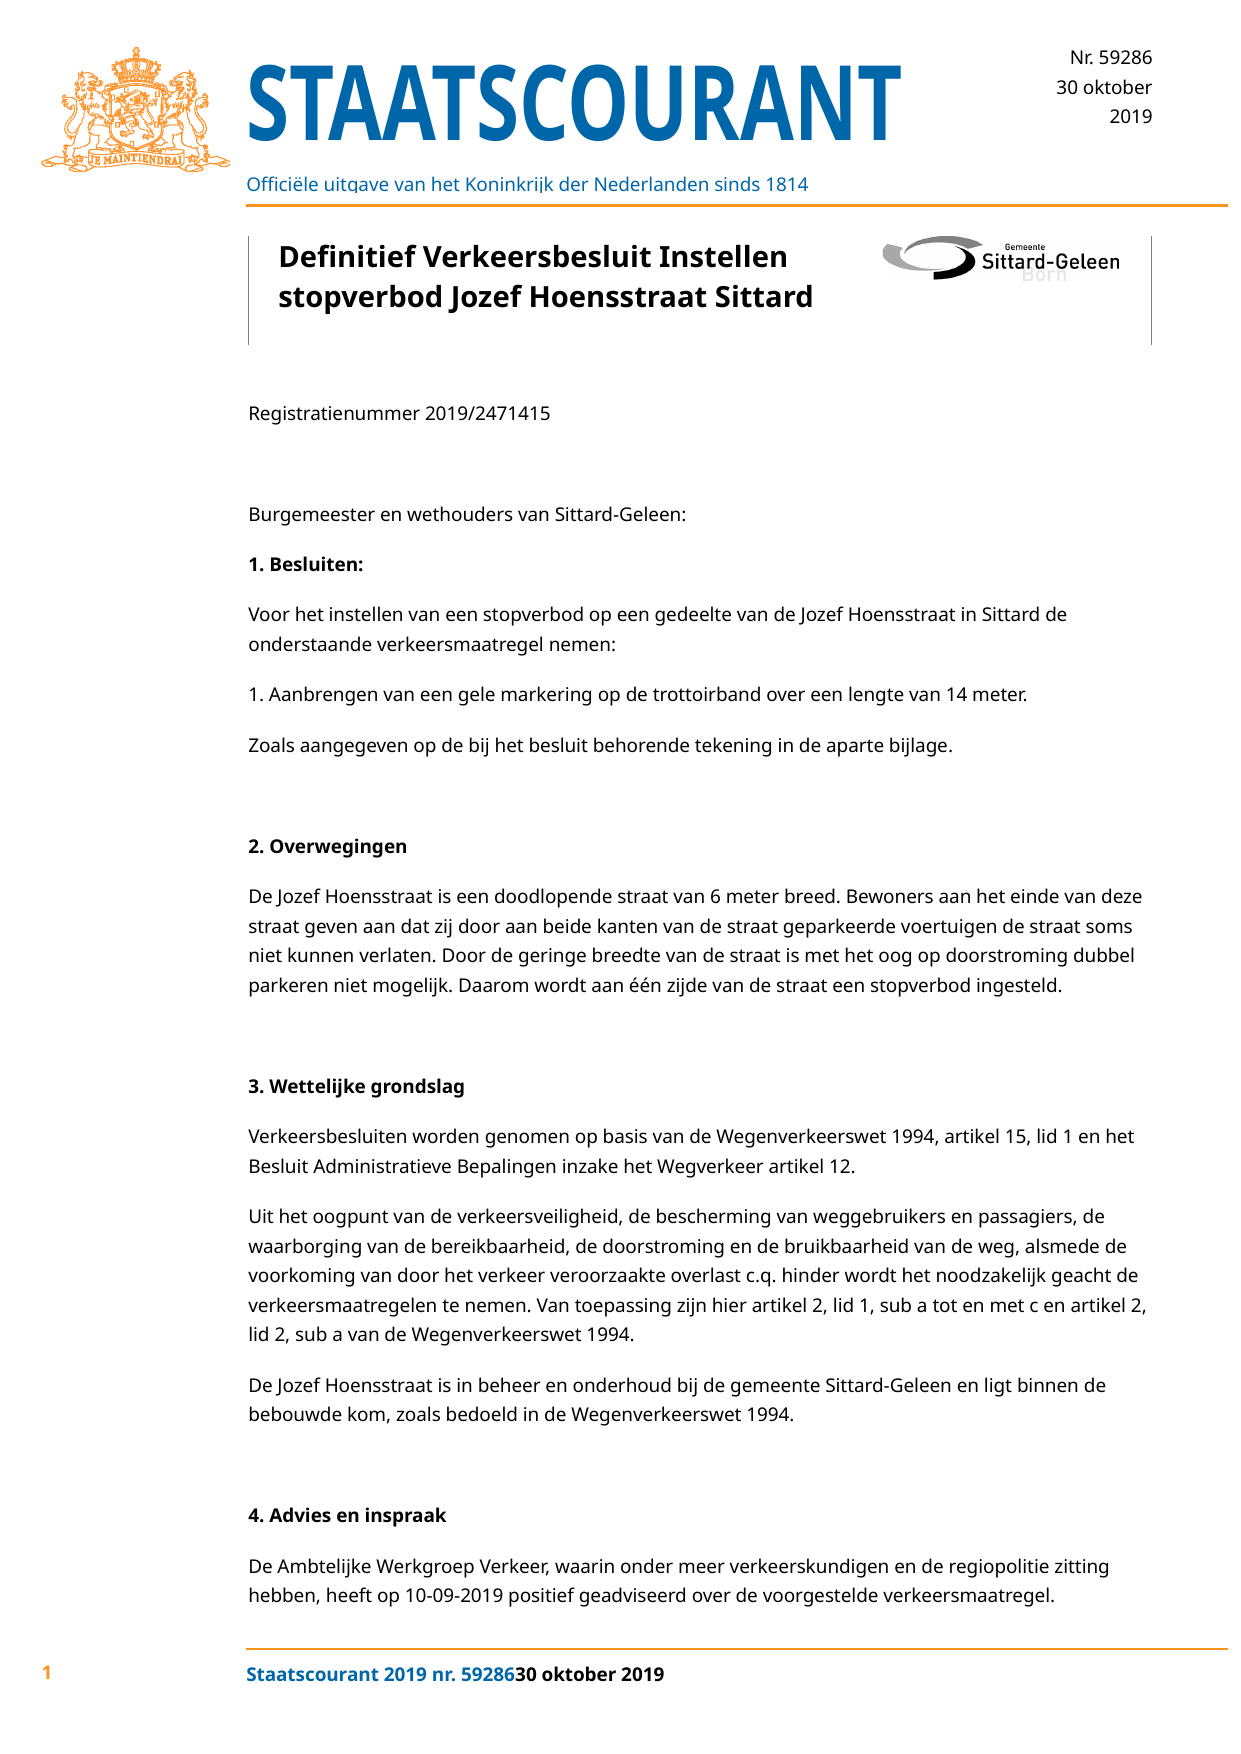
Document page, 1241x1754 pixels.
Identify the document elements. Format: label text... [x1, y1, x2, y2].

table_header [850, 236, 1151, 345]
text Registratienummer 2019/2471415 [248, 400, 1152, 426]
table_header Definitief Verkeersbesluit Instellen stopverbod Jozef Hoensstraat Sittard [249, 236, 850, 345]
text 1. Besluiten: [248, 551, 1152, 577]
text 3. Wettelijke grondslag [248, 1073, 1152, 1099]
text De Ambtelijke Werkgroep Verkeer, waarin onder meer verkeerskundigen en de regiopolitie zitting hebben, heeft op 10-09-2019 positief geadviseerd over de voorgestelde verkeersmaatregel. [248, 1553, 1152, 1608]
text Verkeersbesluiten worden genomen op basis van de Wegenverkeerswet 1994, artikel 15, lid 1 en het Besluit Administratieve Bepalingen inzake het Wegverkeer artikel 12. [248, 1123, 1152, 1179]
text Uit het oogpunt van de verkeersveiligheid, de bescherming van weggebruikers en passagiers, de waarborging van de bereikbaarheid, de doorstroming en de bruikbaarheid van de weg, alsmede de voorkoming van door het verkeer veroorzaakte overlast c.q. hinder wordt het noodzakelijk geacht de verkeersmaatregelen te nemen. Van toepassing zijn hier artikel 2, lid 1, sub a tot en met c en artikel 2, lid 2, sub a van de Wegenverkeerswet 1994. [248, 1203, 1152, 1347]
text Voor het instellen van een stopverbod op een gedeelte van de Jozef Hoensstraat in Sittard de onderstaande verkeersmaatregel nemen: [248, 602, 1152, 657]
picture [882, 236, 1119, 281]
text De Jozef Hoensstraat is een doodlopende straat van 6 meter breed. Bewoners aan het einde van deze straat geven aan dat zij door aan beide kanten van de straat geparkeerde voertuigen de straat soms niet kunnen verlaten. Door de geringe breedte van de straat is met het oog op doorstroming dubbel parkeren niet mogelijk. Daarom wordt aan één zijde van de straat een stopverbod ingesteld. [248, 883, 1152, 998]
text 1. Aanbrengen van een gele markering op de trottoirband over een lengte van 14 meter. [248, 682, 1152, 707]
text 2. Overwegingen [248, 833, 1152, 859]
text Burgemeester en wethouders van Sittard-Geleen: [248, 501, 1152, 527]
text De Jozef Hoensstraat is in beheer en onderhoud bij de gemeente Sittard-Geleen en ligt binnen de bebouwde kom, zoals bedoeld in de Wegenverkeerswet 1994. [248, 1372, 1152, 1427]
picture [41, 47, 231, 172]
text 4. Advies en inspraak [248, 1502, 1152, 1528]
text Zoals aangegeven op de bij het besluit behorende tekening in de aparte bijlage. [248, 732, 1152, 758]
